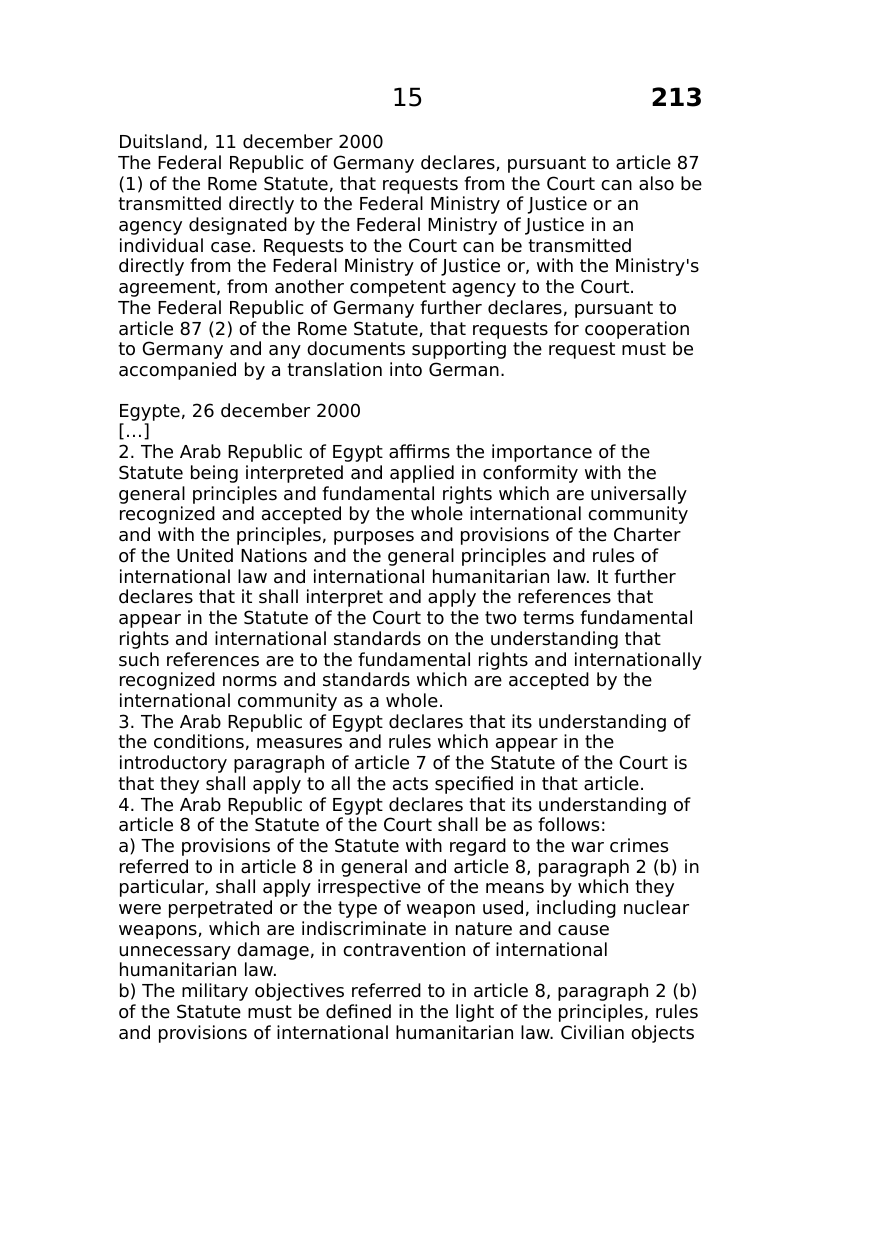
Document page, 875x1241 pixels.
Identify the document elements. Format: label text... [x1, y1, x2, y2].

text Egypte, 26 december 2000 [118, 401, 703, 421]
text The Federal Republic of Germany further declares, pursuant to article 87 (2) of the Rome Statute, that requests for cooperation to Germany and any documents supporting the request must be accompanied by a translation into German. [118, 298, 703, 381]
text a) The provisions of the Statute with regard to the war crimes referred to in article 8 in general and article 8, paragraph 2 (b) in particular, shall apply irrespective of the means by which they were perpetrated or the type of weapon used, including nuclear weapons, which are indiscriminate in nature and cause unnecessary damage, in contravention of international humanitarian law. [118, 836, 703, 981]
text The Federal Republic of Germany declares, pursuant to article 87 (1) of the Rome Statute, that requests from the Court can also be transmitted directly to the Federal Ministry of Justice or an agency designated by the Federal Ministry of Justice in an individual case. Requests to the Court can be transmitted directly from the Federal Ministry of Justice or, with the Ministry's agreement, from another competent agency to the Court. [118, 153, 703, 298]
text Duitsland, 11 december 2000 [118, 132, 703, 153]
text […] [118, 421, 703, 442]
text 2. The Arab Republic of Egypt affirms the importance of the Statute being interpreted and applied in conformity with the general principles and fundamental rights which are universally recognized and accepted by the whole international community and with the principles, purposes and provisions of the Charter of the United Nations and the general principles and rules of international law and international humanitarian law. It further declares that it shall interpret and apply the references that appear in the Statute of the Court to the two terms fundamental rights and international standards on the understanding that such references are to the fundamental rights and internationally recognized norms and standards which are accepted by the international community as a whole. [118, 442, 703, 712]
text 4. The Arab Republic of Egypt declares that its understanding of article 8 of the Statute of the Court shall be as follows: [118, 794, 703, 836]
text 3. The Arab Republic of Egypt declares that its understanding of the conditions, measures and rules which appear in the introductory paragraph of article 7 of the Statute of the Court is that they shall apply to all the acts specified in that article. [118, 712, 703, 794]
text b) The military objectives referred to in article 8, paragraph 2 (b) of the Statute must be defined in the light of the principles, rules and provisions of international humanitarian law. Civilian objects [118, 981, 703, 1043]
